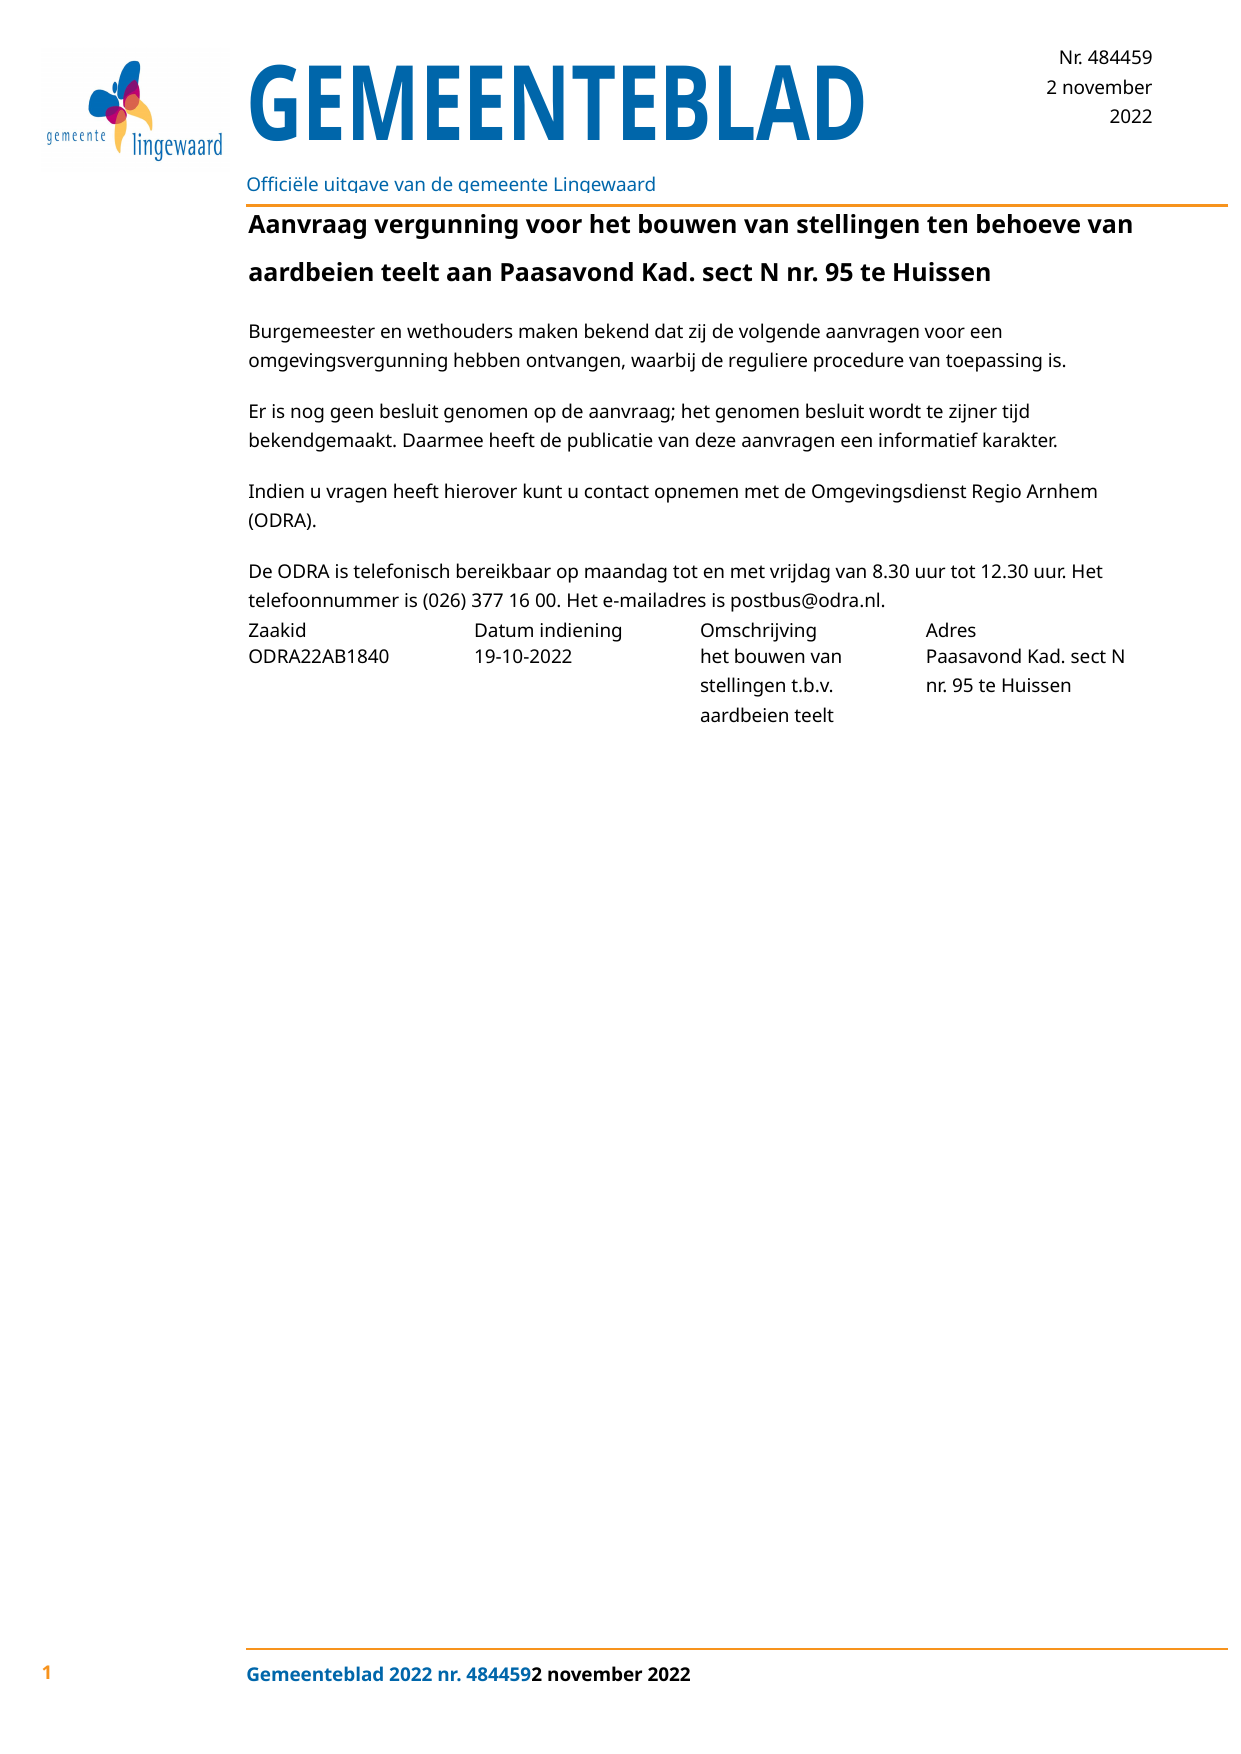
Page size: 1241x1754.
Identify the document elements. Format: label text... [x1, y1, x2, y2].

table_header Datum indiening [474, 617, 700, 643]
text Aanvraag vergunning voor het bouwen van stellingen ten behoeve van aardbeien teelt aan Paasavond Kad. sect N nr. 95 te Huissen [248, 207, 1152, 288]
text Burgemeester en wethouders maken bekend dat zij de volgende aanvragen voor een omgevingsvergunning hebben ontvangen, waarbij de reguliere procedure van toepassing is. [248, 318, 1152, 373]
text Indien u vragen heeft hierover kunt u contact opnemen met de Omgevingsdienst Regio Arnhem (ODRA). [248, 478, 1152, 533]
picture [41, 47, 231, 172]
table_header Zaakid [248, 617, 474, 643]
table_cell 19-10-2022 [474, 643, 700, 728]
table_header Adres [926, 617, 1152, 643]
table_cell ODRA22AB1840 [248, 643, 474, 728]
table_cell het bouwen van stellingen t.b.v. aardbeien teelt [700, 643, 926, 728]
text Er is nog geen besluit genomen op de aanvraag; het genomen besluit wordt te zijner tijd bekendgemaakt. Daarmee heeft de publicatie van deze aanvragen een informatief karakter. [248, 398, 1152, 453]
text De ODRA is telefonisch bereikbaar op maandag tot en met vrijdag van 8.30 uur tot 12.30 uur. Het telefoonnummer is (026) 377 16 00. Het e-mailadres is postbus@odra.nl. [248, 558, 1152, 613]
table_cell Paasavond Kad. sect N nr. 95 te Huissen [926, 643, 1152, 728]
table_header Omschrijving [700, 617, 926, 643]
